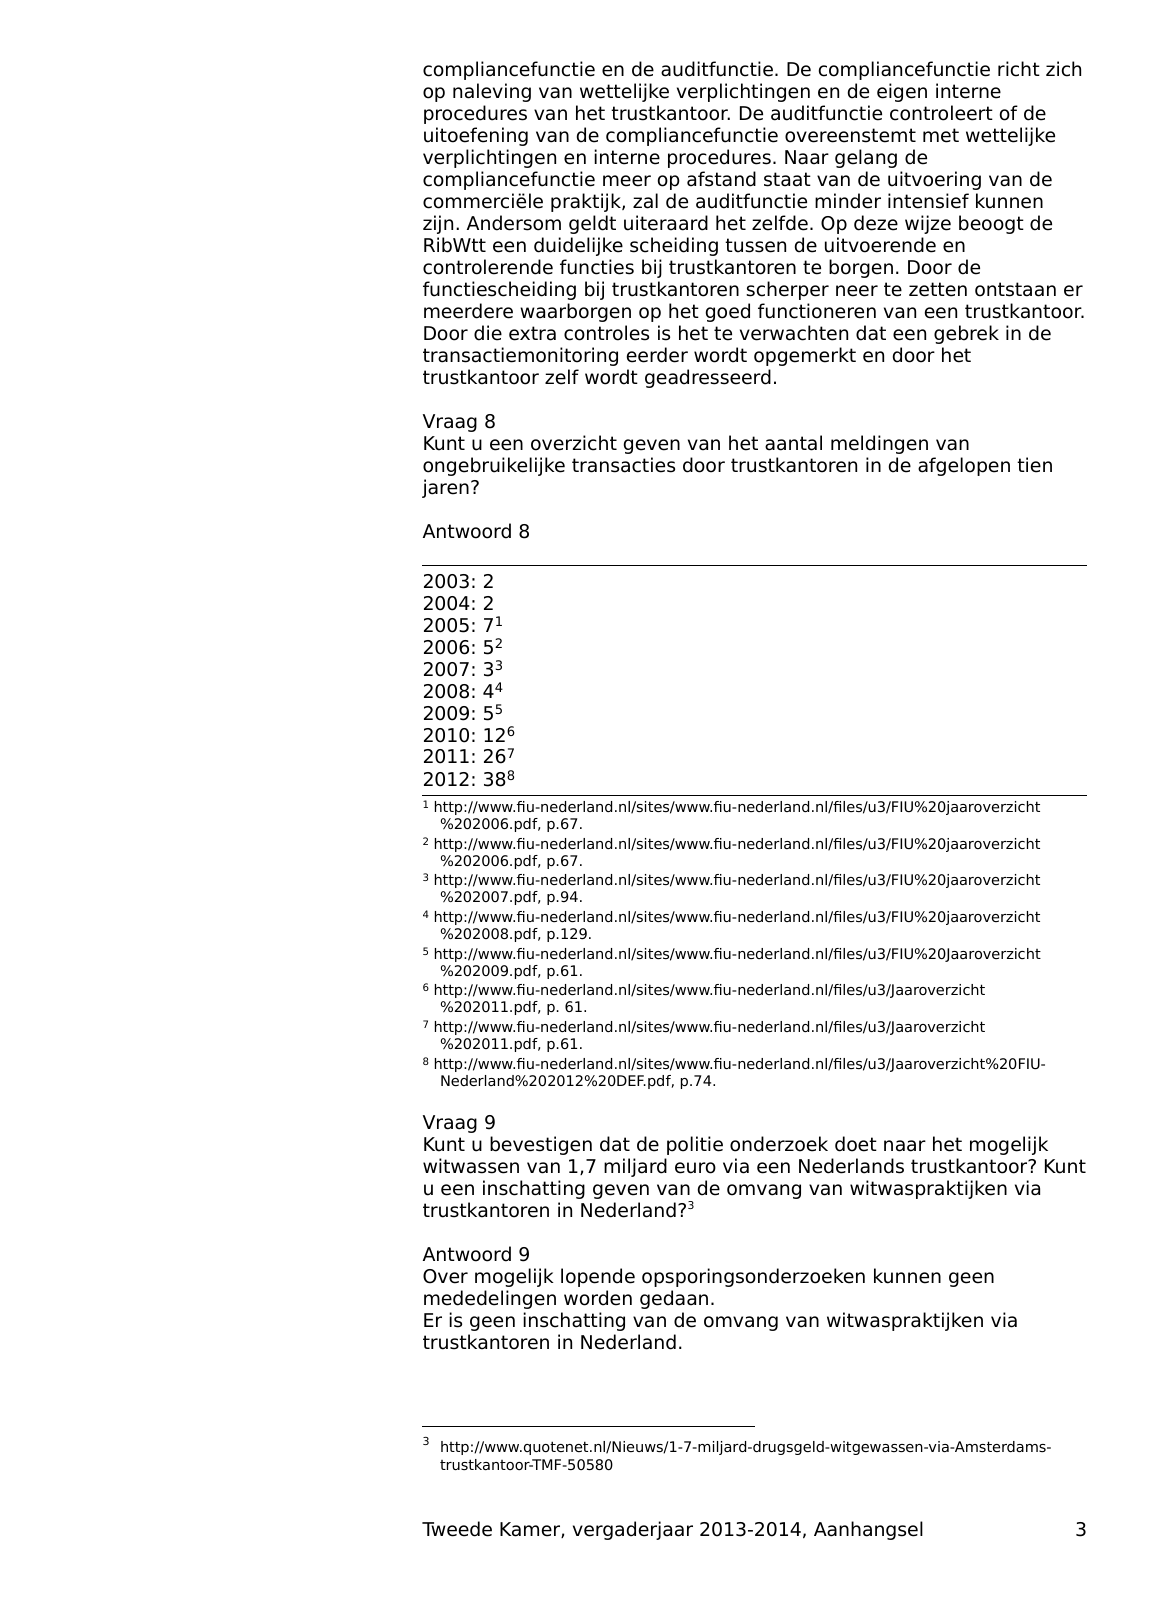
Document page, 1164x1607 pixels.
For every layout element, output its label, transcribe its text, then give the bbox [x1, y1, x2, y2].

table_cell 1 http://www.fiu-nederland.nl/sites/www.fiu-nederland.nl/files/u3/FIU%20jaaroverzicht%202006.pdf, p.67. 2 http://www.fiu-nederland.nl/sites/www.fiu-nederland.nl/files/u3/FIU%20jaaroverzicht%202006.pdf, p.67. 3 http://www.fiu-nederland.nl/sites/www.fiu-nederland.nl/files/u3/FIU%20jaaroverzicht%202007.pdf, p.94. 4 http://www.fiu-nederland.nl/sites/www.fiu-nederland.nl/files/u3/FIU%20jaaroverzicht%202008.pdf, p.129. 5 http://www.fiu-nederland.nl/sites/www.fiu-nederland.nl/files/u3/FIU%20Jaaroverzicht%202009.pdf, p.61. 6 http://www.fiu-nederland.nl/sites/www.fiu-nederland.nl/files/u3/Jaaroverzicht%202011.pdf, p. 61. 7 http://www.fiu-nederland.nl/sites/www.fiu-nederland.nl/files/u3/Jaaroverzicht%202011.pdf, p.61. 8 http://www.fiu-nederland.nl/sites/www.fiu-nederland.nl/files/u3/Jaaroverzicht%20FIU-Nederland%202012%20DEF.pdf, p.74. [422, 796, 1087, 1089]
table_cell 2004: 2 [422, 593, 1087, 614]
table_header 2003: 2 [422, 566, 1087, 593]
text Er is geen inschatting van de omvang van witwaspraktijken via trustkantoren in Nederland. [422, 1310, 1087, 1354]
text Over mogelijk lopende opsporingsonderzoeken kunnen geen mededelingen worden gedaan. [422, 1266, 1087, 1310]
table_cell 2005: 71 [422, 615, 1087, 637]
table_cell 2008: 44 [422, 681, 1087, 702]
text Antwoord 9 [422, 1244, 1087, 1266]
text Vraag 9 [422, 1112, 1087, 1134]
table_cell 2007: 33 [422, 659, 1087, 681]
text Antwoord 8 [422, 521, 1087, 543]
text Kunt u een overzicht geven van het aantal meldingen van ongebruikelijke transacties door trustkantoren in de afgelopen tien jaren? [422, 433, 1087, 499]
table_cell 2006: 52 [422, 637, 1087, 658]
text http://www.quotenet.nl/Nieuws/1-7-miljard-drugsgeld-witgewassen-via-Amsterdams-trustkantoor-TMF-50580 [422, 1435, 1087, 1474]
table_cell 2011: 267 [422, 746, 1087, 768]
table_cell 2009: 55 [422, 703, 1087, 724]
text compliancefunctie en de auditfunctie. De compliancefunctie richt zich op naleving van wettelijke verplichtingen en de eigen interne procedures van het trustkantoor. De auditfunctie controleert of de uitoefening van de compliancefunctie overeenstemt met wettelijke verplichtingen en interne procedures. Naar gelang de compliancefunctie meer op afstand staat van de uitvoering van de commerciële praktijk, zal de auditfunctie minder intensief kunnen zijn. Andersom geldt uiteraard het zelfde. Op deze wijze beoogt de RibWtt een duidelijke scheiding tussen de uitvoerende en controlerende functies bij trustkantoren te borgen. Door de functiescheiding bij trustkantoren scherper neer te zetten ontstaan er meerdere waarborgen op het goed functioneren van een trustkantoor. Door die extra controles is het te verwachten dat een gebrek in de transactiemonitoring eerder wordt opgemerkt en door het trustkantoor zelf wordt geadresseerd. [422, 59, 1087, 389]
text Vraag 8 [422, 411, 1087, 433]
text Kunt u bevestigen dat de politie onderzoek doet naar het mogelijk witwassen van 1,7 miljard euro via een Nederlands trustkantoor? Kunt u een inschatting geven van de omvang van witwaspraktijken via trustkantoren in Nederland? [422, 1134, 1087, 1222]
table_cell 2010: 126 [422, 725, 1087, 746]
table_cell 2012: 388 [422, 769, 1087, 795]
